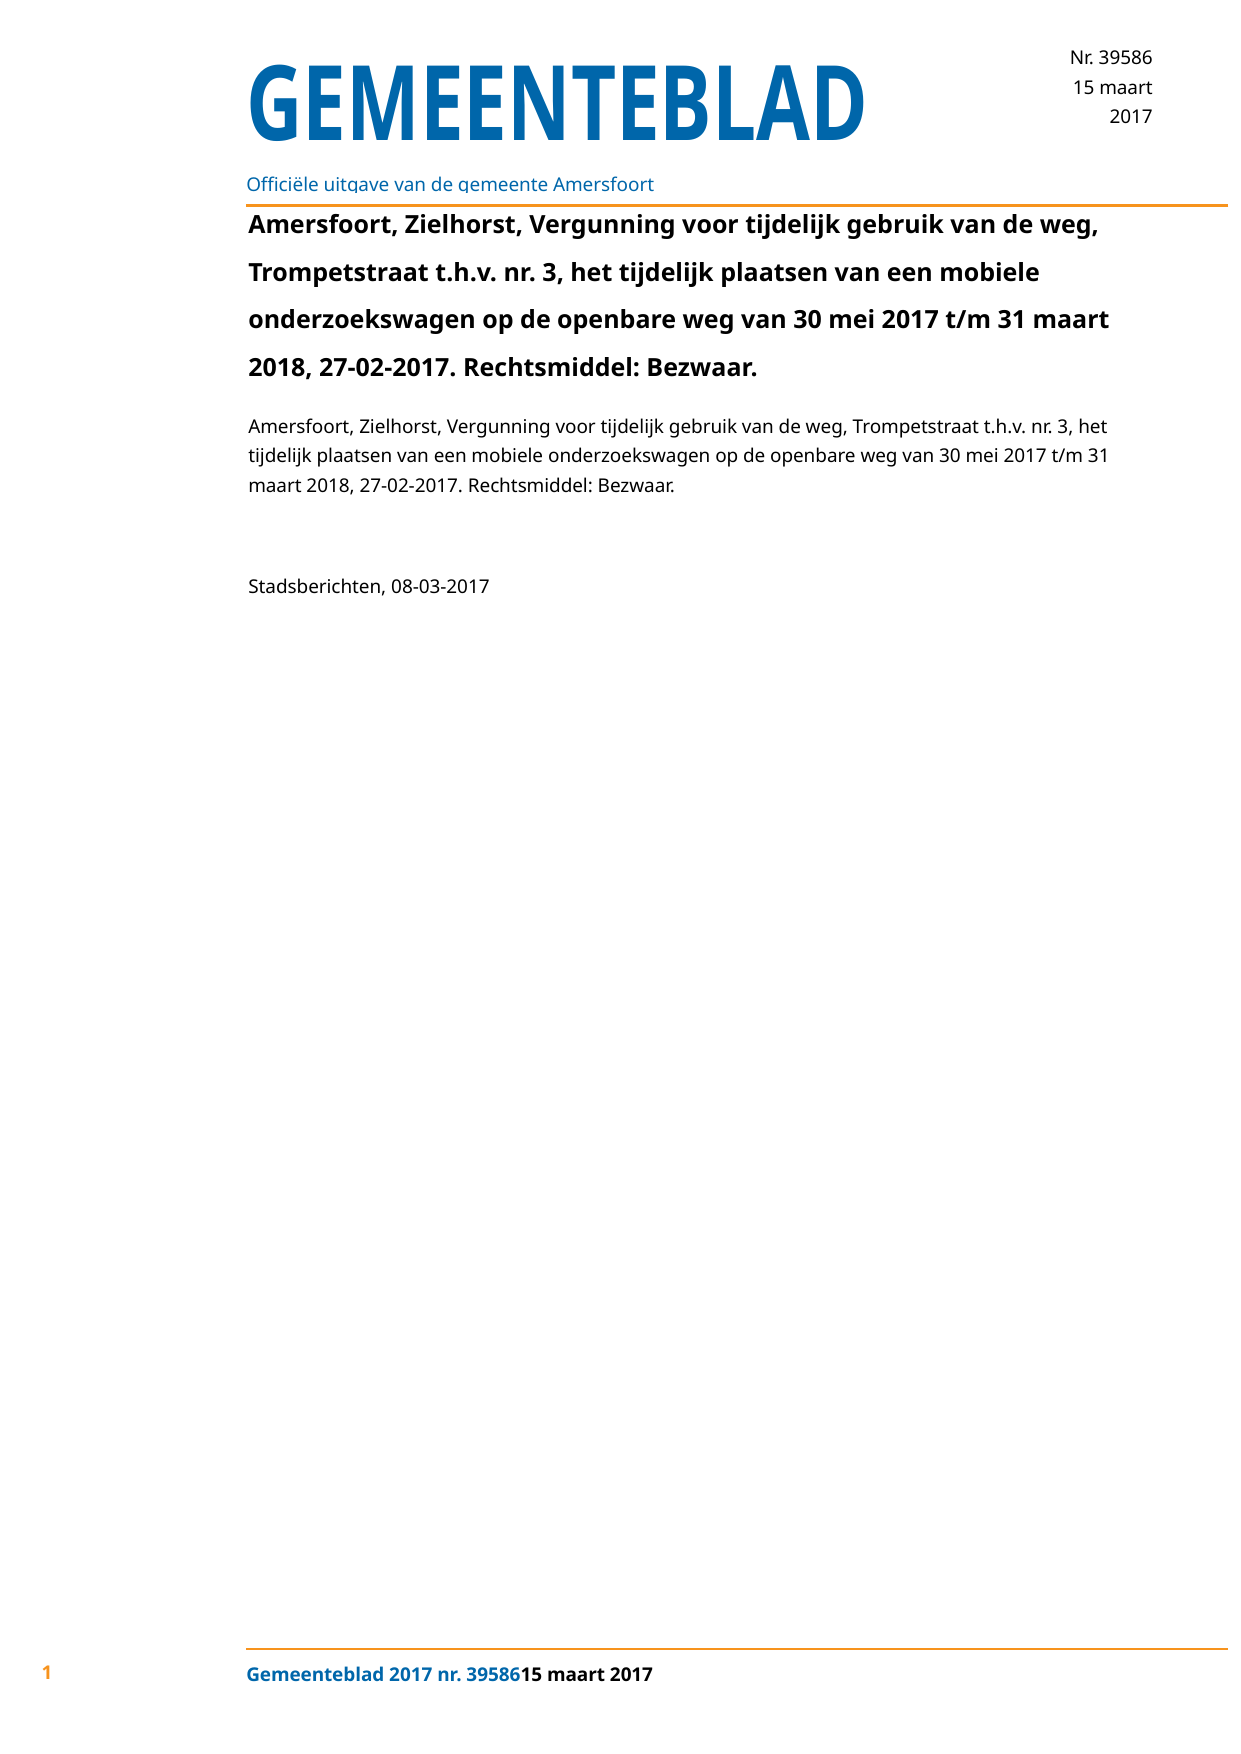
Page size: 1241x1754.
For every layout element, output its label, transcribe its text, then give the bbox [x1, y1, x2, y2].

text Stadsberichten, 08-03-2017 [248, 573, 1152, 599]
text Amersfoort, Zielhorst, Vergunning voor tijdelijk gebruik van de weg, Trompetstraat t.h.v. nr. 3, het tijdelijk plaatsen van een mobiele onderzoekswagen op de openbare weg van 30 mei 2017 t/m 31 maart 2018, 27-02-2017. Rechtsmiddel: Bezwaar. [248, 207, 1152, 384]
text Amersfoort, Zielhorst, Vergunning voor tijdelijk gebruik van de weg, Trompetstraat t.h.v. nr. 3, het tijdelijk plaatsen van een mobiele onderzoekswagen op de openbare weg van 30 mei 2017 t/m 31 maart 2018, 27-02-2017. Rechtsmiddel: Bezwaar. [248, 413, 1152, 498]
picture [41, 47, 231, 172]
